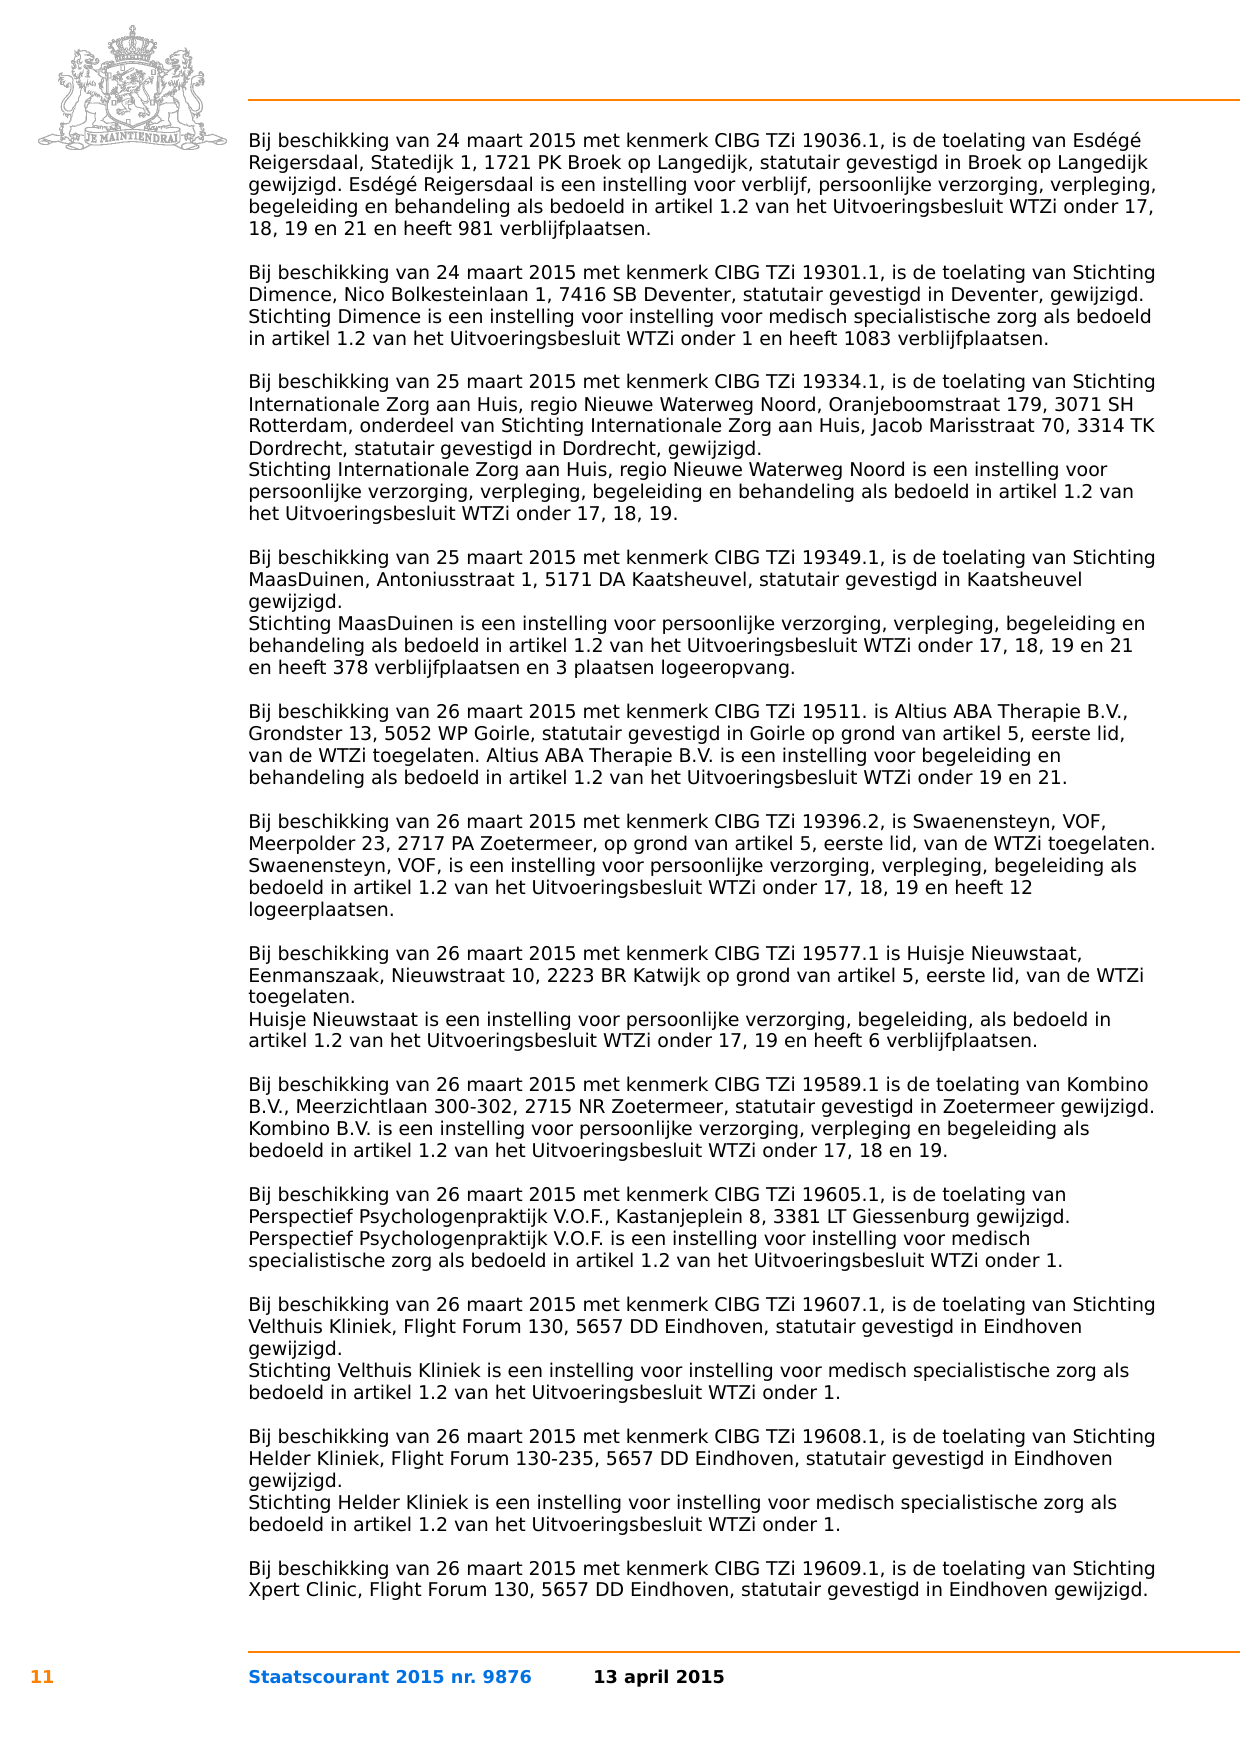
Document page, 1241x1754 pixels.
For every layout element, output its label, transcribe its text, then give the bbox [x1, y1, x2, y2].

text Bij beschikking van 26 maart 2015 met kenmerk CIBG TZi 19605.1, is de toelating van Perspectief Psychologenpraktijk V.O.F., Kastanjeplein 8, 3381 LT Giessenburg gewijzigd. [248, 1184, 1163, 1228]
picture [38, 25, 227, 150]
text Huisje Nieuwstaat is een instelling voor persoonlijke verzorging, begeleiding, als bedoeld in artikel 1.2 van het Uitvoeringsbesluit WTZi onder 17, 19 en heeft 6 verblijfplaatsen. [248, 1008, 1163, 1052]
text Bij beschikking van 26 maart 2015 met kenmerk CIBG TZi 19609.1, is de toelating van Stichting Xpert Clinic, Flight Forum 130, 5657 DD Eindhoven, statutair gevestigd in Eindhoven gewijzigd. [248, 1557, 1163, 1601]
text Swaenensteyn, VOF, is een instelling voor persoonlijke verzorging, verpleging, begeleiding als bedoeld in artikel 1.2 van het Uitvoeringsbesluit WTZi onder 17, 18, 19 en heeft 12 logeerplaatsen. [248, 855, 1163, 921]
text Bij beschikking van 25 maart 2015 met kenmerk CIBG TZi 19334.1, is de toelating van Stichting Internationale Zorg aan Huis, regio Nieuwe Waterweg Noord, Oranjeboomstraat 179, 3071 SH Rotterdam, onderdeel van Stichting Internationale Zorg aan Huis, Jacob Marisstraat 70, 3314 TK Dordrecht, statutair gevestigd in Dordrecht, gewijzigd. [248, 371, 1163, 459]
text Bij beschikking van 26 maart 2015 met kenmerk CIBG TZi 19511. is Altius ABA Therapie B.V., Grondster 13, 5052 WP Goirle, statutair gevestigd in Goirle op grond van artikel 5, eerste lid, van de WTZi toegelaten. Altius ABA Therapie B.V. is een instelling voor begeleiding en behandeling als bedoeld in artikel 1.2 van het Uitvoeringsbesluit WTZi onder 19 en 21. [248, 701, 1163, 789]
text Stichting Velthuis Kliniek is een instelling voor instelling voor medisch specialistische zorg als bedoeld in artikel 1.2 van het Uitvoeringsbesluit WTZi onder 1. [248, 1360, 1163, 1404]
text Bij beschikking van 26 maart 2015 met kenmerk CIBG TZi 19608.1, is de toelating van Stichting Helder Kliniek, Flight Forum 130-235, 5657 DD Eindhoven, statutair gevestigd in Eindhoven gewijzigd. [248, 1426, 1163, 1492]
text Bij beschikking van 26 maart 2015 met kenmerk CIBG TZi 19396.2, is Swaenensteyn, VOF, Meerpolder 23, 2717 PA Zoetermeer, op grond van artikel 5, eerste lid, van de WTZi toegelaten. [248, 811, 1163, 855]
text Bij beschikking van 26 maart 2015 met kenmerk CIBG TZi 19589.1 is de toelating van Kombino B.V., Meerzichtlaan 300-302, 2715 NR Zoetermeer, statutair gevestigd in Zoetermeer gewijzigd. Kombino B.V. is een instelling voor persoonlijke verzorging, verpleging en begeleiding als bedoeld in artikel 1.2 van het Uitvoeringsbesluit WTZi onder 17, 18 en 19. [248, 1074, 1163, 1162]
text Bij beschikking van 24 maart 2015 met kenmerk CIBG TZi 19301.1, is de toelating van Stichting Dimence, Nico Bolkesteinlaan 1, 7416 SB Deventer, statutair gevestigd in Deventer, gewijzigd. Stichting Dimence is een instelling voor instelling voor medisch specialistische zorg als bedoeld in artikel 1.2 van het Uitvoeringsbesluit WTZi onder 1 en heeft 1083 verblijfplaatsen. [248, 262, 1163, 349]
text Bij beschikking van 24 maart 2015 met kenmerk CIBG TZi 19036.1, is de toelating van Esdégé Reigersdaal, Statedijk 1, 1721 PK Broek op Langedijk, statutair gevestigd in Broek op Langedijk gewijzigd. Esdégé Reigersdaal is een instelling voor verblijf, persoonlijke verzorging, verpleging, begeleiding en behandeling als bedoeld in artikel 1.2 van het Uitvoeringsbesluit WTZi onder 17, 18, 19 en 21 en heeft 981 verblijfplaatsen. [248, 130, 1163, 240]
text Bij beschikking van 25 maart 2015 met kenmerk CIBG TZi 19349.1, is de toelating van Stichting MaasDuinen, Antoniusstraat 1, 5171 DA Kaatsheuvel, statutair gevestigd in Kaatsheuvel gewijzigd. [248, 547, 1163, 613]
text Bij beschikking van 26 maart 2015 met kenmerk CIBG TZi 19607.1, is de toelating van Stichting Velthuis Kliniek, Flight Forum 130, 5657 DD Eindhoven, statutair gevestigd in Eindhoven gewijzigd. [248, 1294, 1163, 1360]
text Bij beschikking van 26 maart 2015 met kenmerk CIBG TZi 19577.1 is Huisje Nieuwstaat, Eenmanszaak, Nieuwstraat 10, 2223 BR Katwijk op grond van artikel 5, eerste lid, van de WTZi toegelaten. [248, 942, 1163, 1008]
text Stichting MaasDuinen is een instelling voor persoonlijke verzorging, verpleging, begeleiding en behandeling als bedoeld in artikel 1.2 van het Uitvoeringsbesluit WTZi onder 17, 18, 19 en 21 en heeft 378 verblijfplaatsen en 3 plaatsen logeeropvang. [248, 613, 1163, 679]
text Stichting Helder Kliniek is een instelling voor instelling voor medisch specialistische zorg als bedoeld in artikel 1.2 van het Uitvoeringsbesluit WTZi onder 1. [248, 1492, 1163, 1536]
text Stichting Internationale Zorg aan Huis, regio Nieuwe Waterweg Noord is een instelling voor persoonlijke verzorging, verpleging, begeleiding en behandeling als bedoeld in artikel 1.2 van het Uitvoeringsbesluit WTZi onder 17, 18, 19. [248, 459, 1163, 525]
text Perspectief Psychologenpraktijk V.O.F. is een instelling voor instelling voor medisch specialistische zorg als bedoeld in artikel 1.2 van het Uitvoeringsbesluit WTZi onder 1. [248, 1228, 1163, 1272]
